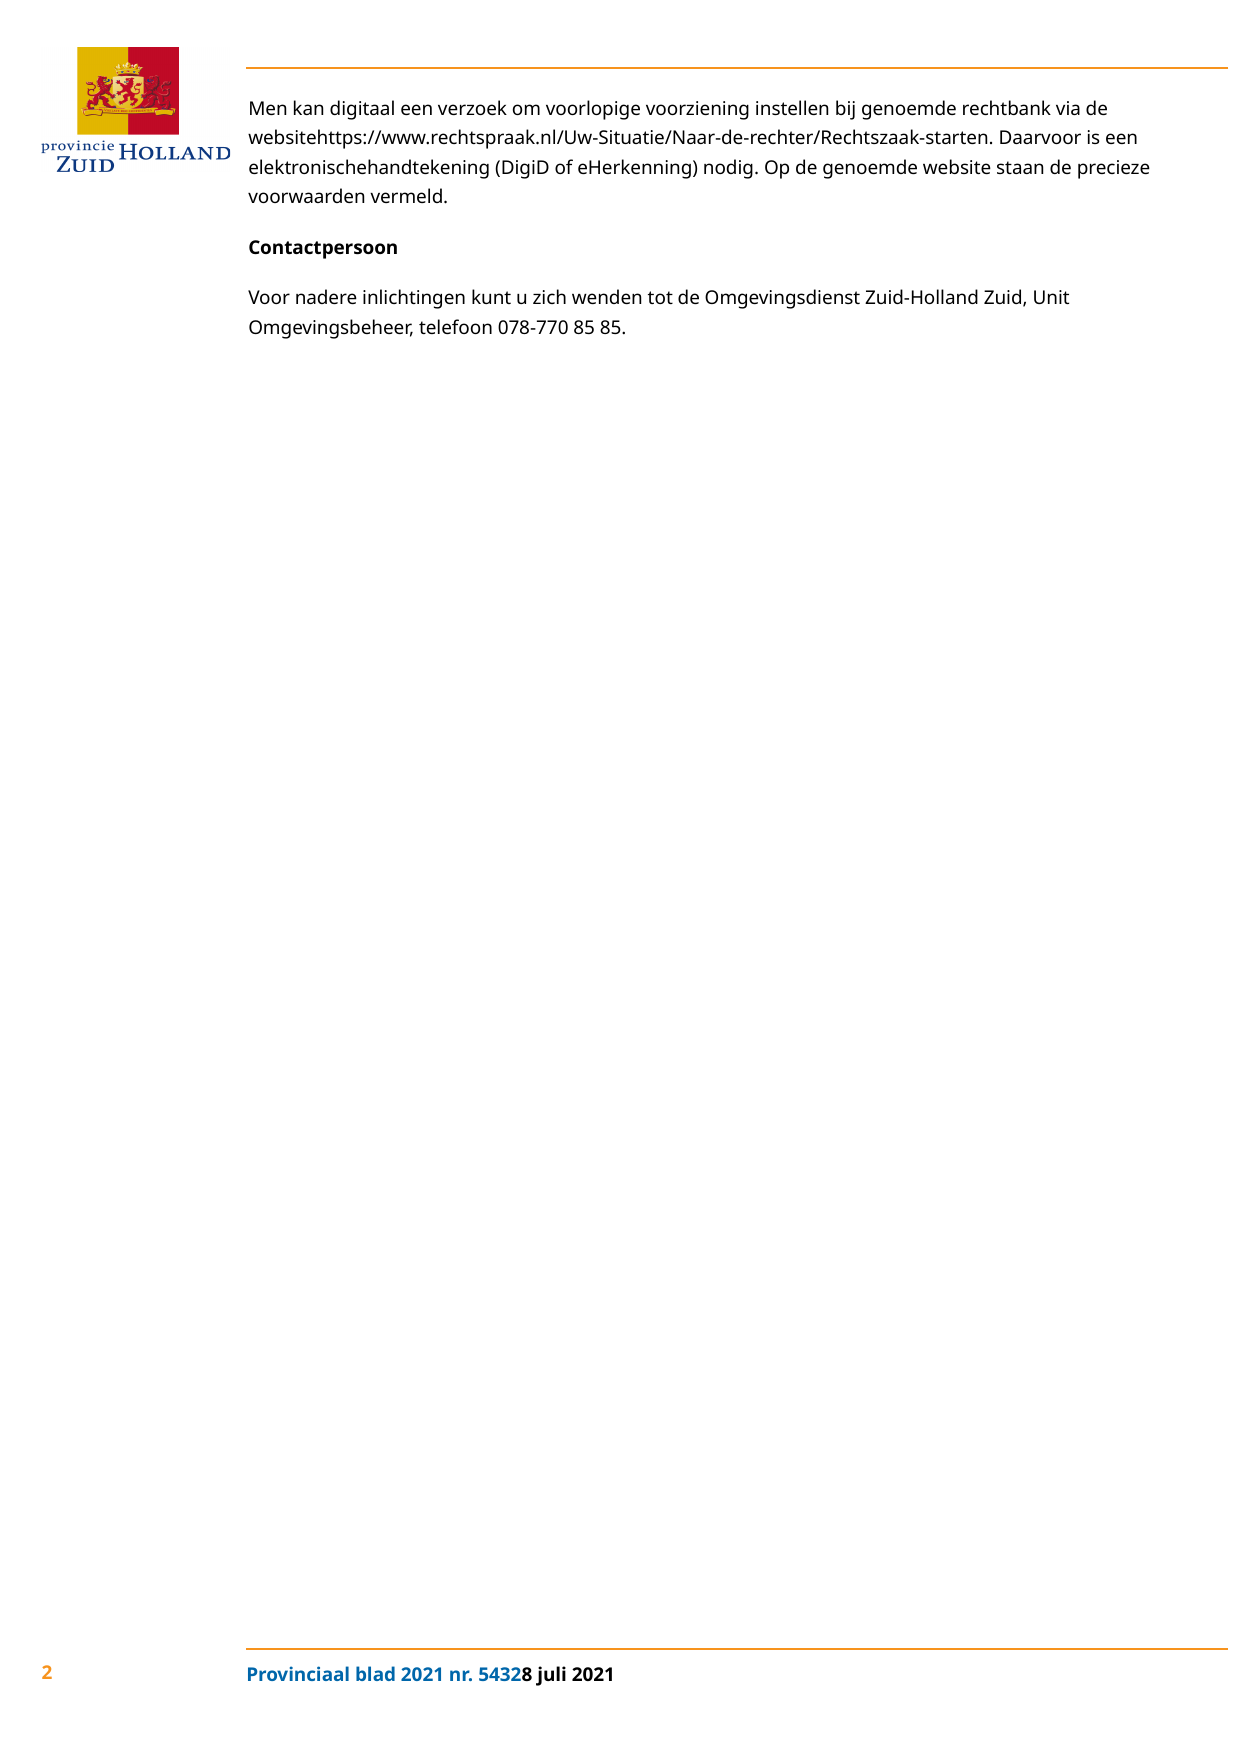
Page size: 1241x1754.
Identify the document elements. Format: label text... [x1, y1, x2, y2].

text Voor nadere inlichtingen kunt u zich wenden tot de Omgevingsdienst Zuid-Holland Zuid, Unit Omgevingsbeheer, telefoon 078-770 85 85. [248, 284, 1152, 340]
text Contactpersoon [248, 234, 1152, 260]
text Men kan digitaal een verzoek om voorlopige voorziening instellen bij genoemde rechtbank via de websitehttps://www.rechtspraak.nl/Uw-Situatie/Naar-de-rechter/Rechtszaak-starten. Daarvoor is een elektronischehandtekening (DigiD of eHerkenning) nodig. Op de genoemde website staan de precieze voorwaarden vermeld. [248, 95, 1152, 209]
picture [41, 47, 231, 172]
